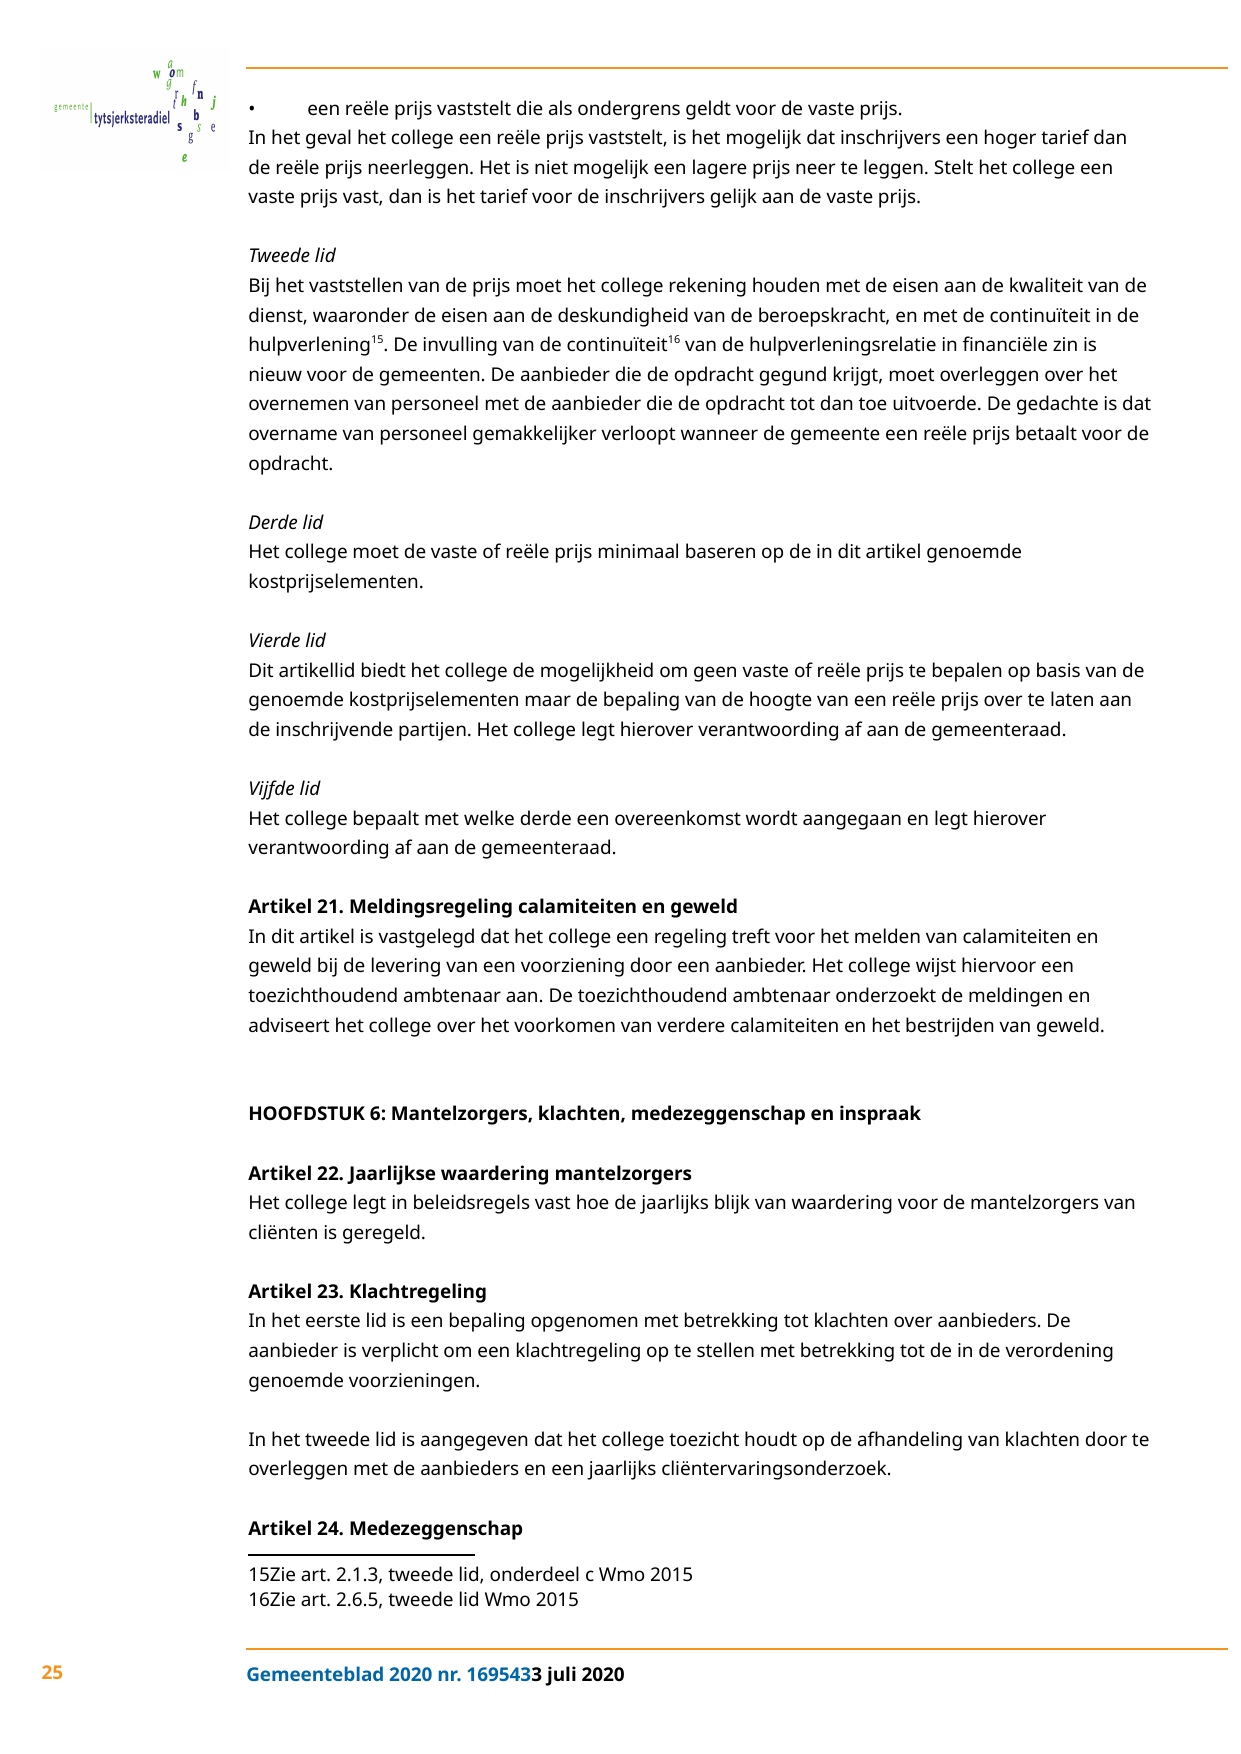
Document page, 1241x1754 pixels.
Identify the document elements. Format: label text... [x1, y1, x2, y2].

text In het eerste lid is een bepaling opgenomen met betrekking tot klachten over aanbieders. De aanbieder is verplicht om een klachtregeling op te stellen met betrekking tot de in de verordening genoemde voorzieningen. [248, 1308, 1152, 1393]
text Artikel 21. Meldingsregeling calamiteiten en geweld [248, 893, 1152, 919]
text Bij het vaststellen van de prijs moet het college rekening houden met de eisen aan de kwaliteit van de dienst, waaronder de eisen aan de deskundigheid van de beroepskracht, en met de continuïteit in de hulpverlening. De invulling van de continuïteit van de hulpverleningsrelatie in financiële zin is nieuw voor de gemeenten. De aanbieder die de opdracht gegund krijgt, moet overleggen over het overnemen van personeel met de aanbieder die de opdracht tot dan toe uitvoerde. De gedachte is dat overname van personeel gemakkelijker verloopt wanneer de gemeente een reële prijs betaalt voor de opdracht. [248, 272, 1152, 476]
picture [41, 47, 231, 172]
text Zie art. 2.6.5, tweede lid Wmo 2015 [248, 1586, 1152, 1612]
text Het college bepaalt met welke derde een overeenkomst wordt aangegaan en legt hierover verantwoording af aan de gemeenteraad. [248, 805, 1152, 860]
text Derde lid [248, 509, 1152, 535]
text Artikel 23. Klachtregeling [248, 1278, 1152, 1304]
text Het college legt in beleidsregels vast hoe de jaarlijks blijk van waardering voor de mantelzorgers van cliënten is geregeld. [248, 1189, 1152, 1245]
text Artikel 24. Medezeggenschap [248, 1515, 1152, 1541]
text In het tweede lid is aangegeven dat het college toezicht houdt op de afhandeling van klachten door te overleggen met de aanbieders en een jaarlijks cliëntervaringsonderzoek. [248, 1426, 1152, 1481]
text Artikel 22. Jaarlijkse waardering mantelzorgers [248, 1160, 1152, 1186]
text Zie art. 2.1.3, tweede lid, onderdeel c Wmo 2015 [248, 1561, 1152, 1586]
text HOOFDSTUK 6: Mantelzorgers, klachten, medezeggenschap en inspraak [248, 1101, 1152, 1126]
text In het geval het college een reële prijs vaststelt, is het mogelijk dat inschrijvers een hoger tarief dan de reële prijs neerleggen. Het is niet mogelijk een lagere prijs neer te leggen. Stelt het college een vaste prijs vast, dan is het tarief voor de inschrijvers gelijk aan de vaste prijs. [248, 124, 1152, 209]
text Vijfde lid [248, 775, 1152, 801]
text Het college moet de vaste of reële prijs minimaal baseren op de in dit artikel genoemde kostprijselementen. [248, 538, 1152, 594]
text Vierde lid [248, 627, 1152, 653]
text Tweede lid [248, 243, 1152, 268]
text Dit artikellid biedt het college de mogelijkheid om geen vaste of reële prijs te bepalen op basis van de genoemde kostprijselementen maar de bepaling van de hoogte van een reële prijs over te laten aan de inschrijvende partijen. Het college legt hierover verantwoording af aan de gemeenteraad. [248, 657, 1152, 742]
text In dit artikel is vastgelegd dat het college een regeling treft voor het melden van calamiteiten en geweld bij de levering van een voorziening door een aanbieder. Het college wijst hiervoor een toezichthoudend ambtenaar aan. De toezichthoudend ambtenaar onderzoekt de meldingen en adviseert het college over het voorkomen van verdere calamiteiten en het bestrijden van geweld. [248, 923, 1152, 1038]
list een reële prijs vaststelt die als ondergrens geldt voor de vaste prijs. [248, 95, 1152, 121]
